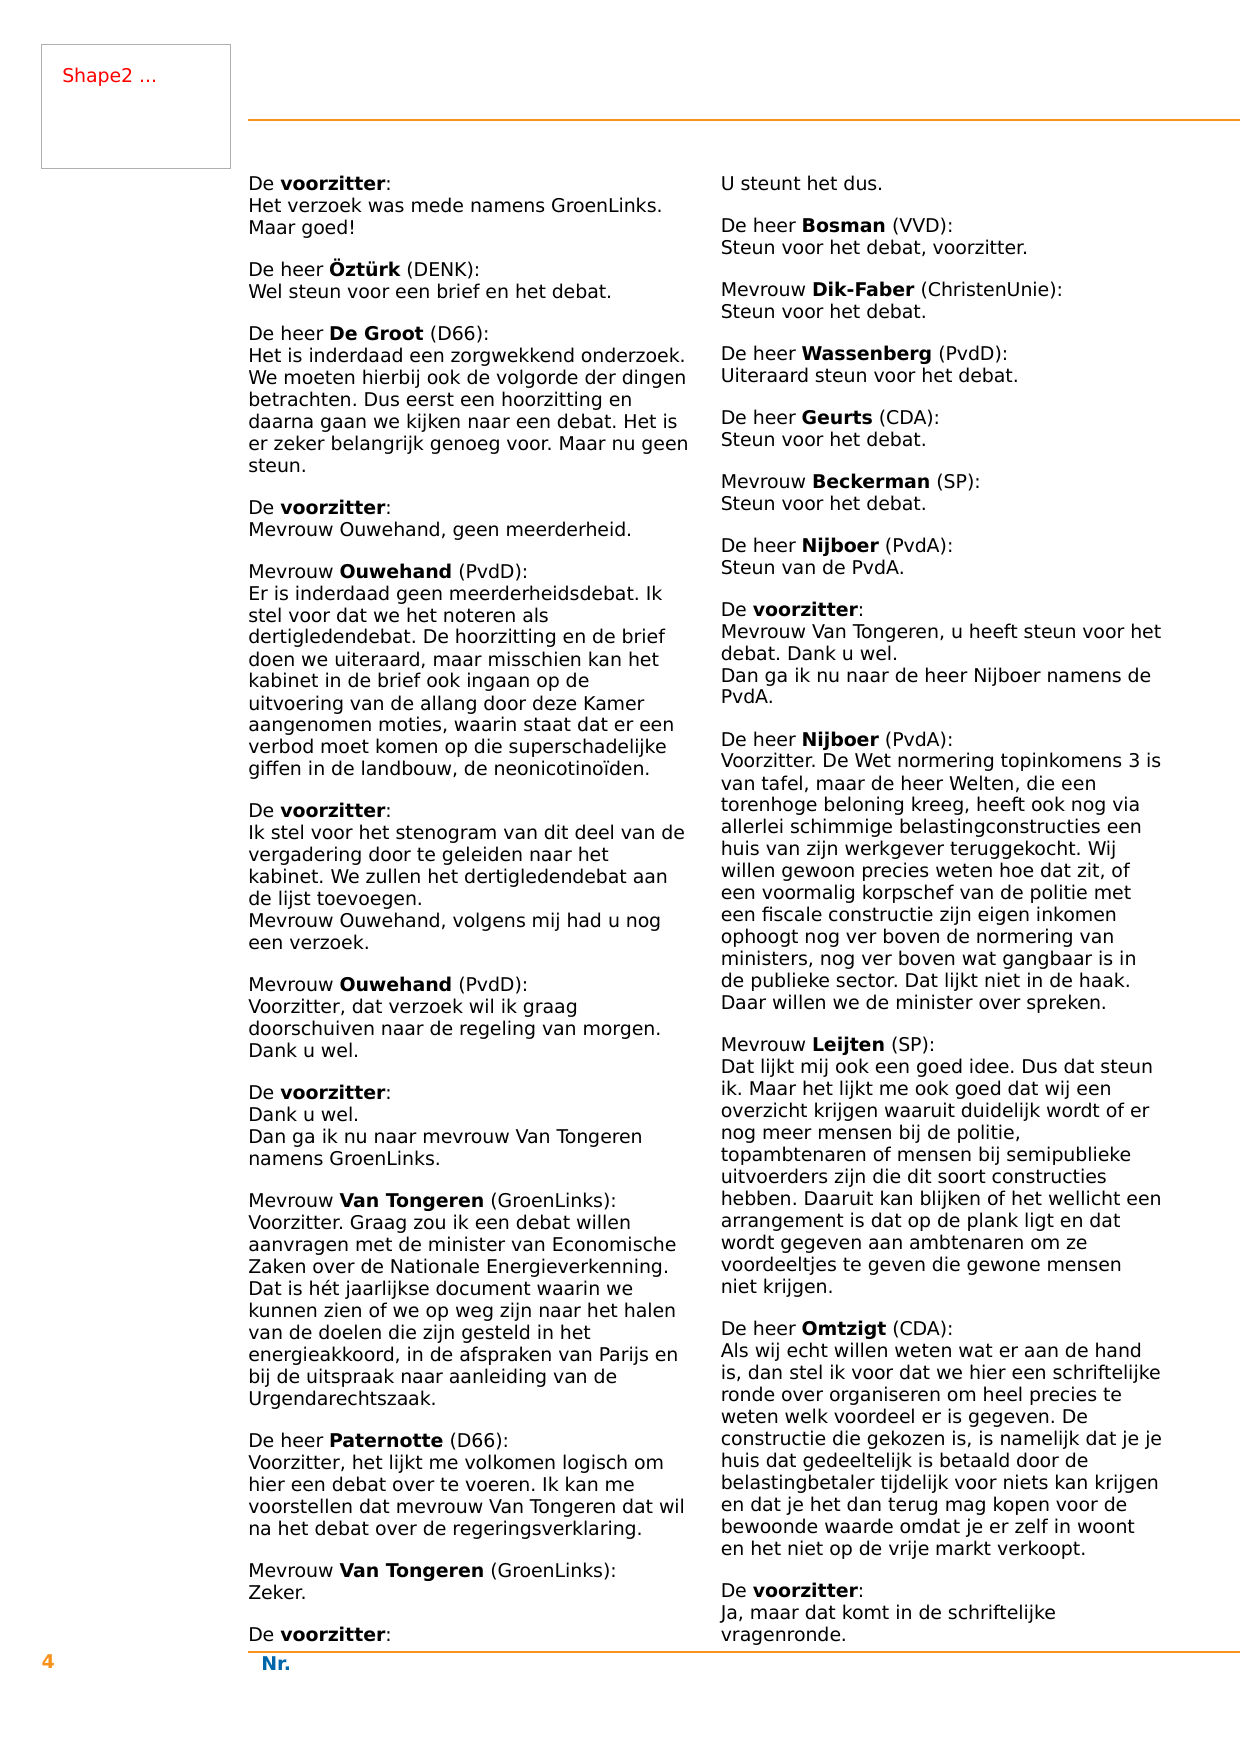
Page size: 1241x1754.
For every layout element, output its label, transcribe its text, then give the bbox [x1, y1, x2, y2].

text Steun van de PvdA. [721, 557, 1163, 578]
text Mevrouw Van Tongeren (GroenLinks): [248, 1190, 691, 1212]
text Als wij echt willen weten wat er aan de hand is, dan stel ik voor dat we hier een schriftelijke ronde over organiseren om heel precies te weten welk voordeel er is gegeven. De constructie die gekozen is, is namelijk dat je je huis dat gedeeltelijk is betaald door de belastingbetaler tijdelijk voor niets kan krijgen en dat je het dan terug mag kopen voor de bewoonde waarde omdat je er zelf in woont en het niet op de vrije markt verkoopt. [721, 1340, 1163, 1560]
text Ik stel voor het stenogram van dit deel van de vergadering door te geleiden naar het kabinet. We zullen het dertigledendebat aan de lijst toevoegen. [248, 822, 691, 910]
text Steun voor het debat. [721, 493, 1163, 514]
text De heer Nijboer (PvdA): [721, 728, 1163, 750]
text Het is inderdaad een zorgwekkend onderzoek. We moeten hierbij ook de volgorde der dingen betrachten. Dus eerst een hoorzitting en daarna gaan we kijken naar een debat. Het is er zeker belangrijk genoeg voor. Maar nu geen steun. [248, 345, 691, 477]
text U steunt het dus. [721, 173, 1163, 195]
text De voorzitter: [248, 497, 691, 518]
text Uiteraard steun voor het debat. [721, 365, 1163, 387]
text De heer Nijboer (PvdA): [721, 534, 1163, 557]
text Mevrouw Beckerman (SP): [721, 471, 1163, 493]
text Mevrouw Ouwehand (PvdD): [248, 561, 691, 582]
text Het verzoek was mede namens GroenLinks. Maar goed! [248, 195, 691, 239]
text De voorzitter: [248, 173, 691, 195]
text Voorzitter. Graag zou ik een debat willen aanvragen met de minister van Economische Zaken over de Nationale Energieverkenning. Dat is hét jaarlijkse document waarin we kunnen zien of we op weg zijn naar het halen van de doelen die zijn gesteld in het energieakkoord, in de afspraken van Parijs en bij de uitspraak naar aanleiding van de Urgendarechtszaak. [248, 1212, 691, 1410]
text Ja, maar dat komt in de schriftelijke vragenronde. [721, 1602, 1163, 1646]
text Voorzitter. De Wet normering topinkomens 3 is van tafel, maar de heer Welten, die een torenhoge beloning kreeg, heeft ook nog via allerlei schimmige belastingconstructies een huis van zijn werkgever teruggekocht. Wij willen gewoon precies weten hoe dat zit, of een voormalig korpschef van de politie met een fiscale constructie zijn eigen inkomen ophoogt nog ver boven de normering van ministers, nog ver boven wat gangbaar is in de publieke sector. Dat lijkt niet in de haak. Daar willen we de minister over spreken. [721, 750, 1163, 1014]
text Voorzitter, het lijkt me volkomen logisch om hier een debat over te voeren. Ik kan me voorstellen dat mevrouw Van Tongeren dat wil na het debat over de regeringsverklaring. [248, 1452, 691, 1540]
text Steun voor het debat, voorzitter. [721, 237, 1163, 259]
text Dan ga ik nu naar de heer Nijboer namens de PvdA. [721, 664, 1163, 708]
text Mevrouw Ouwehand, geen meerderheid. [248, 518, 691, 541]
text Mevrouw Van Tongeren (GroenLinks): [248, 1560, 691, 1582]
text Steun voor het debat. [721, 301, 1163, 323]
text De voorzitter: [248, 1624, 691, 1646]
text Mevrouw Ouwehand (PvdD): [248, 974, 691, 996]
text Dank u wel. [248, 1104, 691, 1126]
text De heer De Groot (D66): [248, 323, 691, 345]
text Dat lijkt mij ook een goed idee. Dus dat steun ik. Maar het lijkt me ook goed dat wij een overzicht krijgen waaruit duidelijk wordt of er nog meer mensen bij de politie, topambtenaren of mensen bij semipublieke uitvoerders zijn die dit soort constructies hebben. Daaruit kan blijken of het wellicht een arrangement is dat op de plank ligt en dat wordt gegeven aan ambtenaren om ze voordeeltjes te geven die gewone mensen niet krijgen. [721, 1056, 1163, 1298]
text Mevrouw Dik-Faber (ChristenUnie): [721, 279, 1163, 301]
text De voorzitter: [248, 1082, 691, 1104]
text De voorzitter: [721, 1580, 1163, 1602]
text Mevrouw Leijten (SP): [721, 1034, 1163, 1056]
text Mevrouw Van Tongeren, u heeft steun voor het debat. Dank u wel. [721, 621, 1163, 664]
text Zeker. [248, 1582, 691, 1604]
text Steun voor het debat. [721, 429, 1163, 451]
text De heer Bosman (VVD): [721, 215, 1163, 237]
text Mevrouw Ouwehand, volgens mij had u nog een verzoek. [248, 910, 691, 954]
text Voorzitter, dat verzoek wil ik graag doorschuiven naar de regeling van morgen. Dank u wel. [248, 996, 691, 1062]
text Wel steun voor een brief en het debat. [248, 281, 691, 303]
text De voorzitter: [248, 800, 691, 822]
text De heer Wassenberg (PvdD): [721, 343, 1163, 365]
text De heer Öztürk (DENK): [248, 259, 691, 281]
text Er is inderdaad geen meerderheidsdebat. Ik stel voor dat we het noteren als dertigledendebat. De hoorzitting en de brief doen we uiteraard, maar misschien kan het kabinet in de brief ook ingaan op de uitvoering van de allang door deze Kamer aangenomen moties, waarin staat dat er een verbod moet komen op die superschadelijke giffen in de landbouw, de neonicotinoïden. [248, 582, 691, 780]
text De heer Geurts (CDA): [721, 407, 1163, 429]
text De voorzitter: [721, 598, 1163, 621]
text De heer Paternotte (D66): [248, 1430, 691, 1452]
text De heer Omtzigt (CDA): [721, 1318, 1163, 1340]
text Dan ga ik nu naar mevrouw Van Tongeren namens GroenLinks. [248, 1126, 691, 1170]
